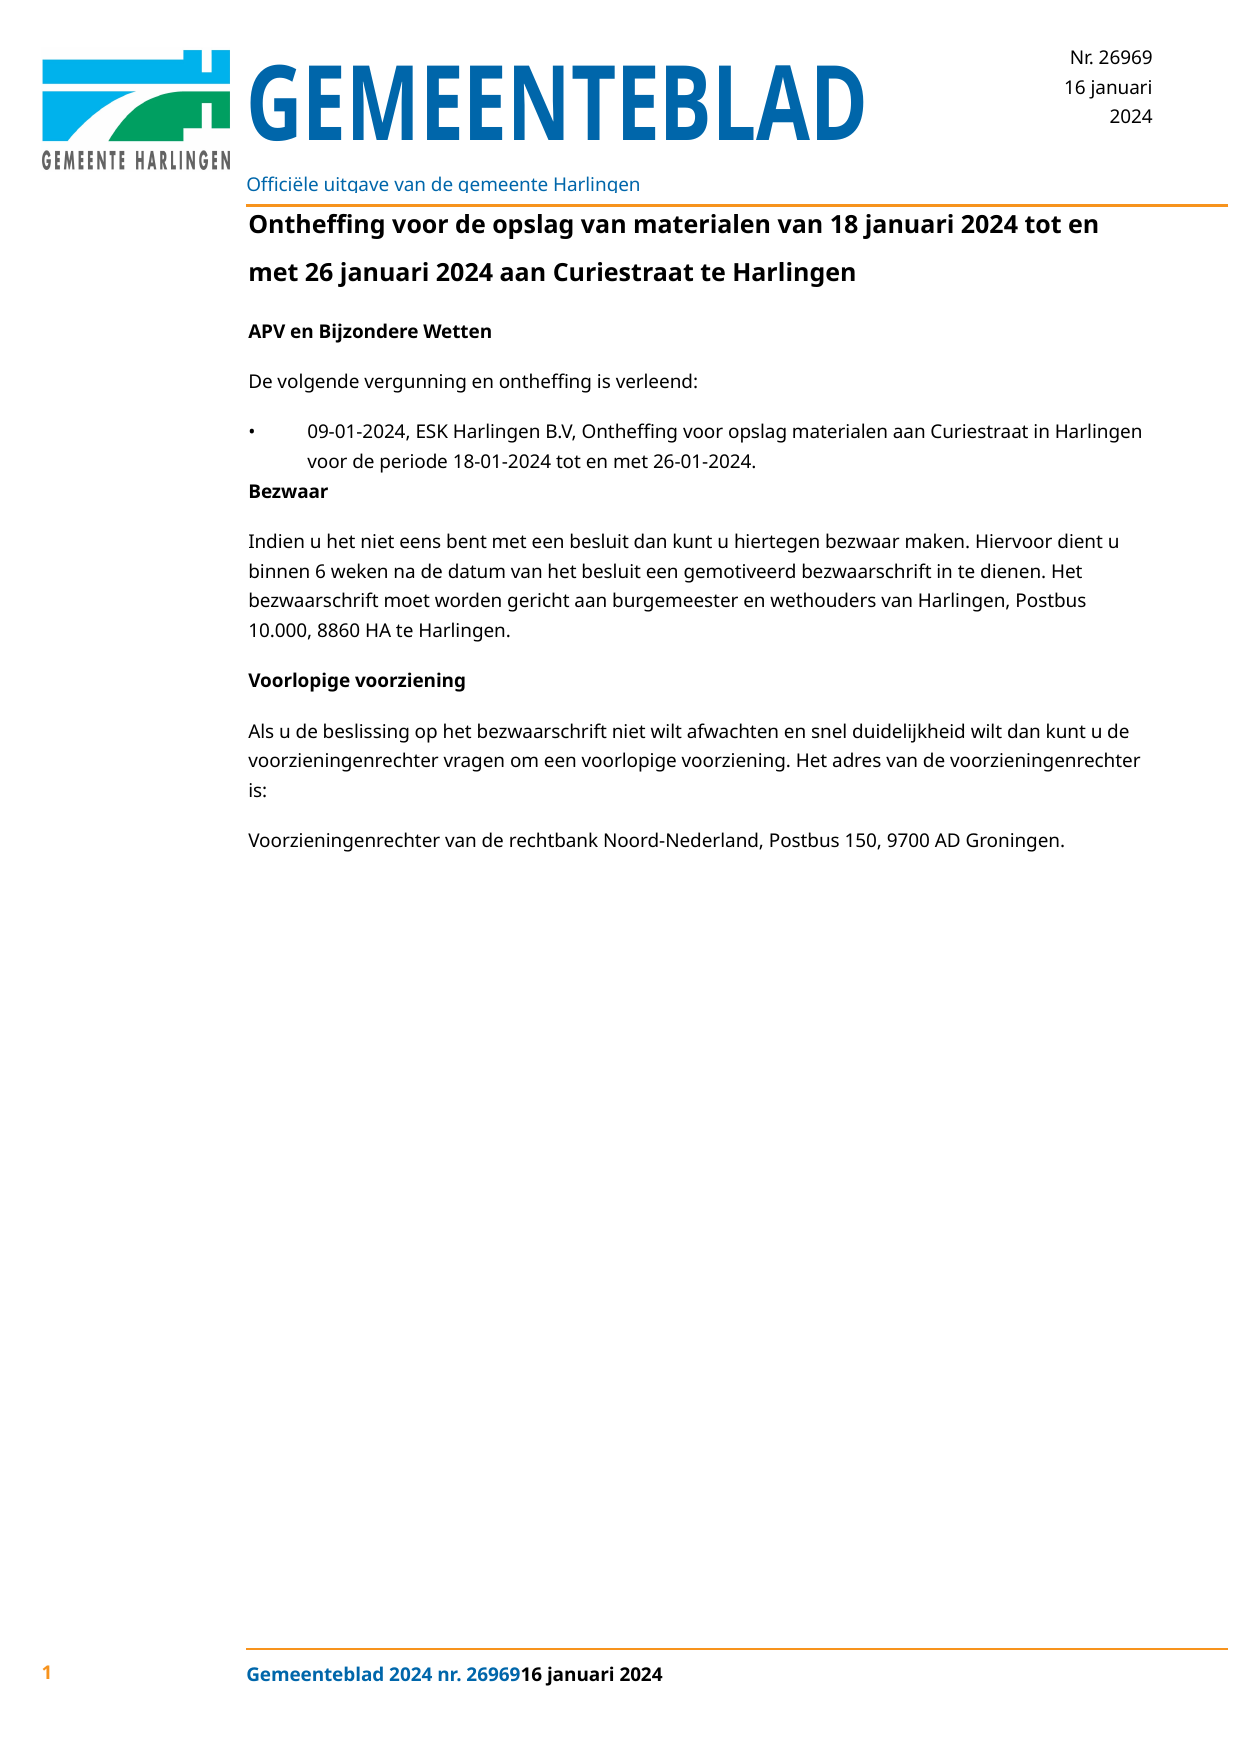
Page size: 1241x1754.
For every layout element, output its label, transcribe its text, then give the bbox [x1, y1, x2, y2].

text Bezwaar [248, 478, 1152, 504]
text APV en Bijzondere Wetten [248, 318, 1152, 344]
text Voorzieningenrechter van de rechtbank Noord-Nederland, Postbus 150, 9700 AD Groningen. [248, 827, 1152, 853]
text Als u de beslissing op het bezwaarschrift niet wilt afwachten en snel duidelijkheid wilt dan kunt u de voorzieningenrechter vragen om een voorlopige voorziening. Het adres van de voorzieningenrechter is: [248, 718, 1152, 803]
text Indien u het niet eens bent met een besluit dan kunt u hiertegen bezwaar maken. Hiervoor dient u binnen 6 weken na de datum van het besluit een gemotiveerd bezwaarschrift in te dienen. Het bezwaarschrift moet worden gericht aan burgemeester en wethouders van Harlingen, Postbus 10.000, 8860 HA te Harlingen. [248, 528, 1152, 643]
list 09-01-2024, ESK Harlingen B.V, Ontheffing voor opslag materialen aan Curiestraat in Harlingen voor de periode 18-01-2024 tot en met 26-01-2024. [248, 419, 1152, 474]
text Ontheffing voor de opslag van materialen van 18 januari 2024 tot en met 26 januari 2024 aan Curiestraat te Harlingen [248, 207, 1152, 288]
picture [41, 47, 231, 172]
text De volgende vergunning en ontheffing is verleend: [248, 368, 1152, 394]
text Voorlopige voorziening [248, 667, 1152, 693]
